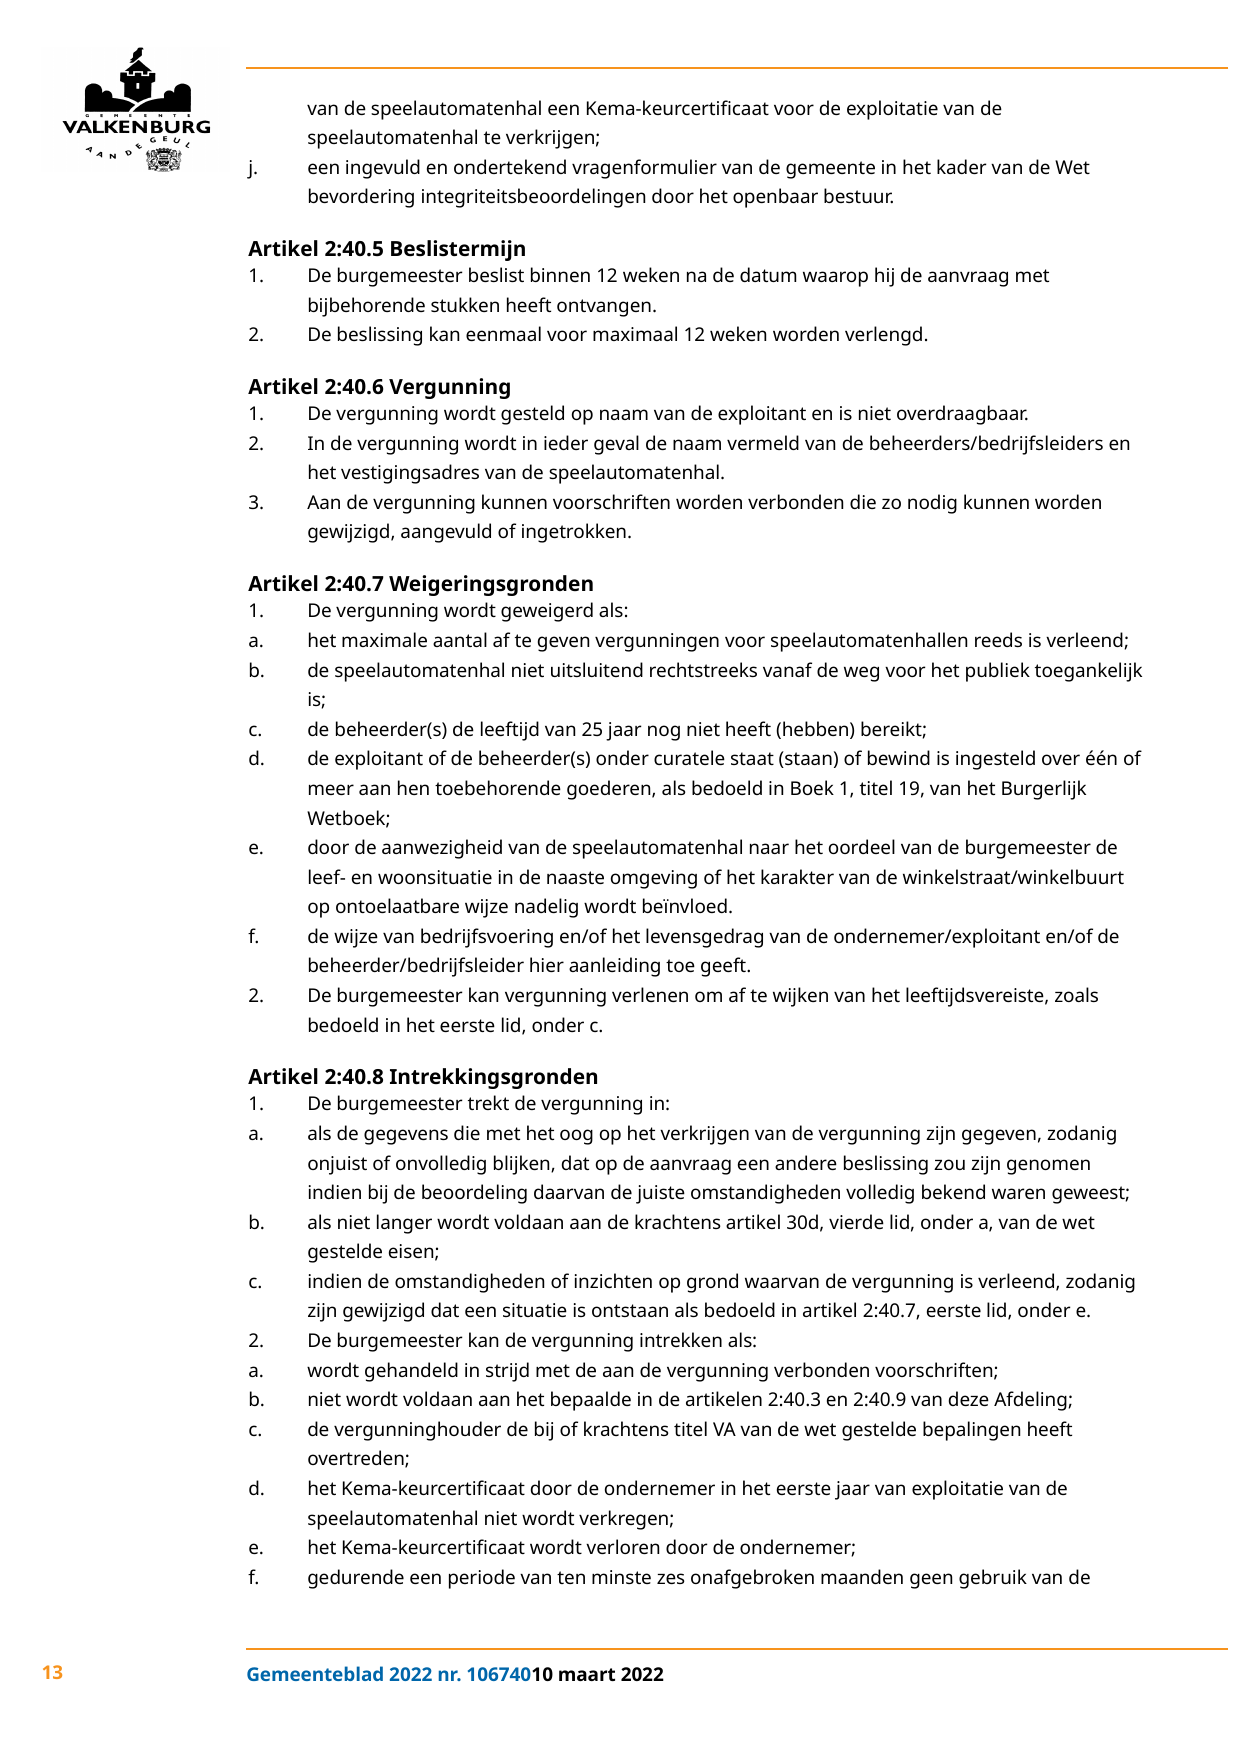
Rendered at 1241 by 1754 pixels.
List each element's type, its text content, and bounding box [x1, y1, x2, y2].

list De burgemeester kan de vergunning intrekken als: [248, 1327, 1152, 1353]
list het maximale aantal af te geven vergunningen voor speelautomatenhallen reeds is verleend; [248, 627, 1152, 653]
text Artikel 2:40.8 Intrekkingsgronden [248, 1062, 1152, 1091]
list als niet langer wordt voldaan aan de krachtens artikel 30d, vierde lid, onder a, van de wet gestelde eisen; [248, 1209, 1152, 1264]
list de speelautomatenhal niet uitsluitend rechtstreeks vanaf de weg voor het publiek toegankelijk is; [248, 657, 1152, 712]
list het Kema-keurcertificaat wordt verloren door de ondernemer; [248, 1534, 1152, 1560]
list De vergunning wordt gesteld op naam van de exploitant en is niet overdraagbaar. [248, 400, 1152, 426]
list de vergunninghouder de bij of krachtens titel VA van de wet gestelde bepalingen heeft overtreden; [248, 1416, 1152, 1471]
list De burgemeester kan vergunning verlenen om af te wijken van het leeftijdsvereiste, zoals bedoeld in het eerste lid, onder c. [248, 982, 1152, 1037]
list gedurende een periode van ten minste zes onafgebroken maanden geen gebruik van de [248, 1564, 1152, 1590]
picture [41, 47, 231, 172]
list de beheerder(s) de leeftijd van 25 jaar nog niet heeft (hebben) bereikt; [248, 716, 1152, 742]
list indien de omstandigheden of inzichten op grond waarvan de vergunning is verleend, zodanig zijn gewijzigd dat een situatie is ontstaan als bedoeld in artikel 2:40.7, eerste lid, onder e. [248, 1268, 1152, 1323]
list In de vergunning wordt in ieder geval de naam vermeld van de beheerders/bedrijfsleiders en het vestigingsadres van de speelautomatenhal. [248, 430, 1152, 485]
text Artikel 2:40.5 Beslistermijn [248, 234, 1152, 262]
list niet wordt voldaan aan het bepaalde in de artikelen 2:40.3 en 2:40.9 van deze Afdeling; [248, 1386, 1152, 1412]
list de exploitant of de beheerder(s) onder curatele staat (staan) of bewind is ingesteld over één of meer aan hen toebehorende goederen, als bedoeld in Boek 1, titel 19, van het Burgerlijk Wetboek; [248, 746, 1152, 830]
list een ingevuld en ondertekend vragenformulier van de gemeente in het kader van de Wet bevordering integriteitsbeoordelingen door het openbaar bestuur. [248, 154, 1152, 209]
list het Kema-keurcertificaat door de ondernemer in het eerste jaar van exploitatie van de speelautomatenhal niet wordt verkregen; [248, 1475, 1152, 1531]
list Aan de vergunning kunnen voorschriften worden verbonden die zo nodig kunnen worden gewijzigd, aangevuld of ingetrokken. [248, 489, 1152, 544]
list De vergunning wordt geweigerd als: [248, 598, 1152, 623]
list De beslissing kan eenmaal voor maximaal 12 weken worden verlengd. [248, 322, 1152, 347]
text Artikel 2:40.6 Vergunning [248, 372, 1152, 400]
list door de aanwezigheid van de speelautomatenhal naar het oordeel van de burgemeester de leef- en woonsituatie in de naaste omgeving of het karakter van de winkelstraat/winkelbuurt op ontoelaatbare wijze nadelig wordt beïnvloed. [248, 834, 1152, 919]
list van de speelautomatenhal een Kema-keurcertificaat voor de exploitatie van de speelautomatenhal te verkrijgen; [248, 95, 1152, 150]
list als de gegevens die met het oog op het verkrijgen van de vergunning zijn gegeven, zodanig onjuist of onvolledig blijken, dat op de aanvraag een andere beslissing zou zijn genomen indien bij de beoordeling daarvan de juiste omstandigheden volledig bekend waren geweest; [248, 1120, 1152, 1205]
list De burgemeester beslist binnen 12 weken na de datum waarop hij de aanvraag met bijbehorende stukken heeft ontvangen. [248, 262, 1152, 318]
list de wijze van bedrijfsvoering en/of het levensgedrag van de ondernemer/exploitant en/of de beheerder/bedrijfsleider hier aanleiding toe geeft. [248, 923, 1152, 978]
list De burgemeester trekt de vergunning in: [248, 1091, 1152, 1116]
text Artikel 2:40.7 Weigeringsgronden [248, 569, 1152, 598]
list wordt gehandeld in strijd met de aan de vergunning verbonden voorschriften; [248, 1357, 1152, 1383]
